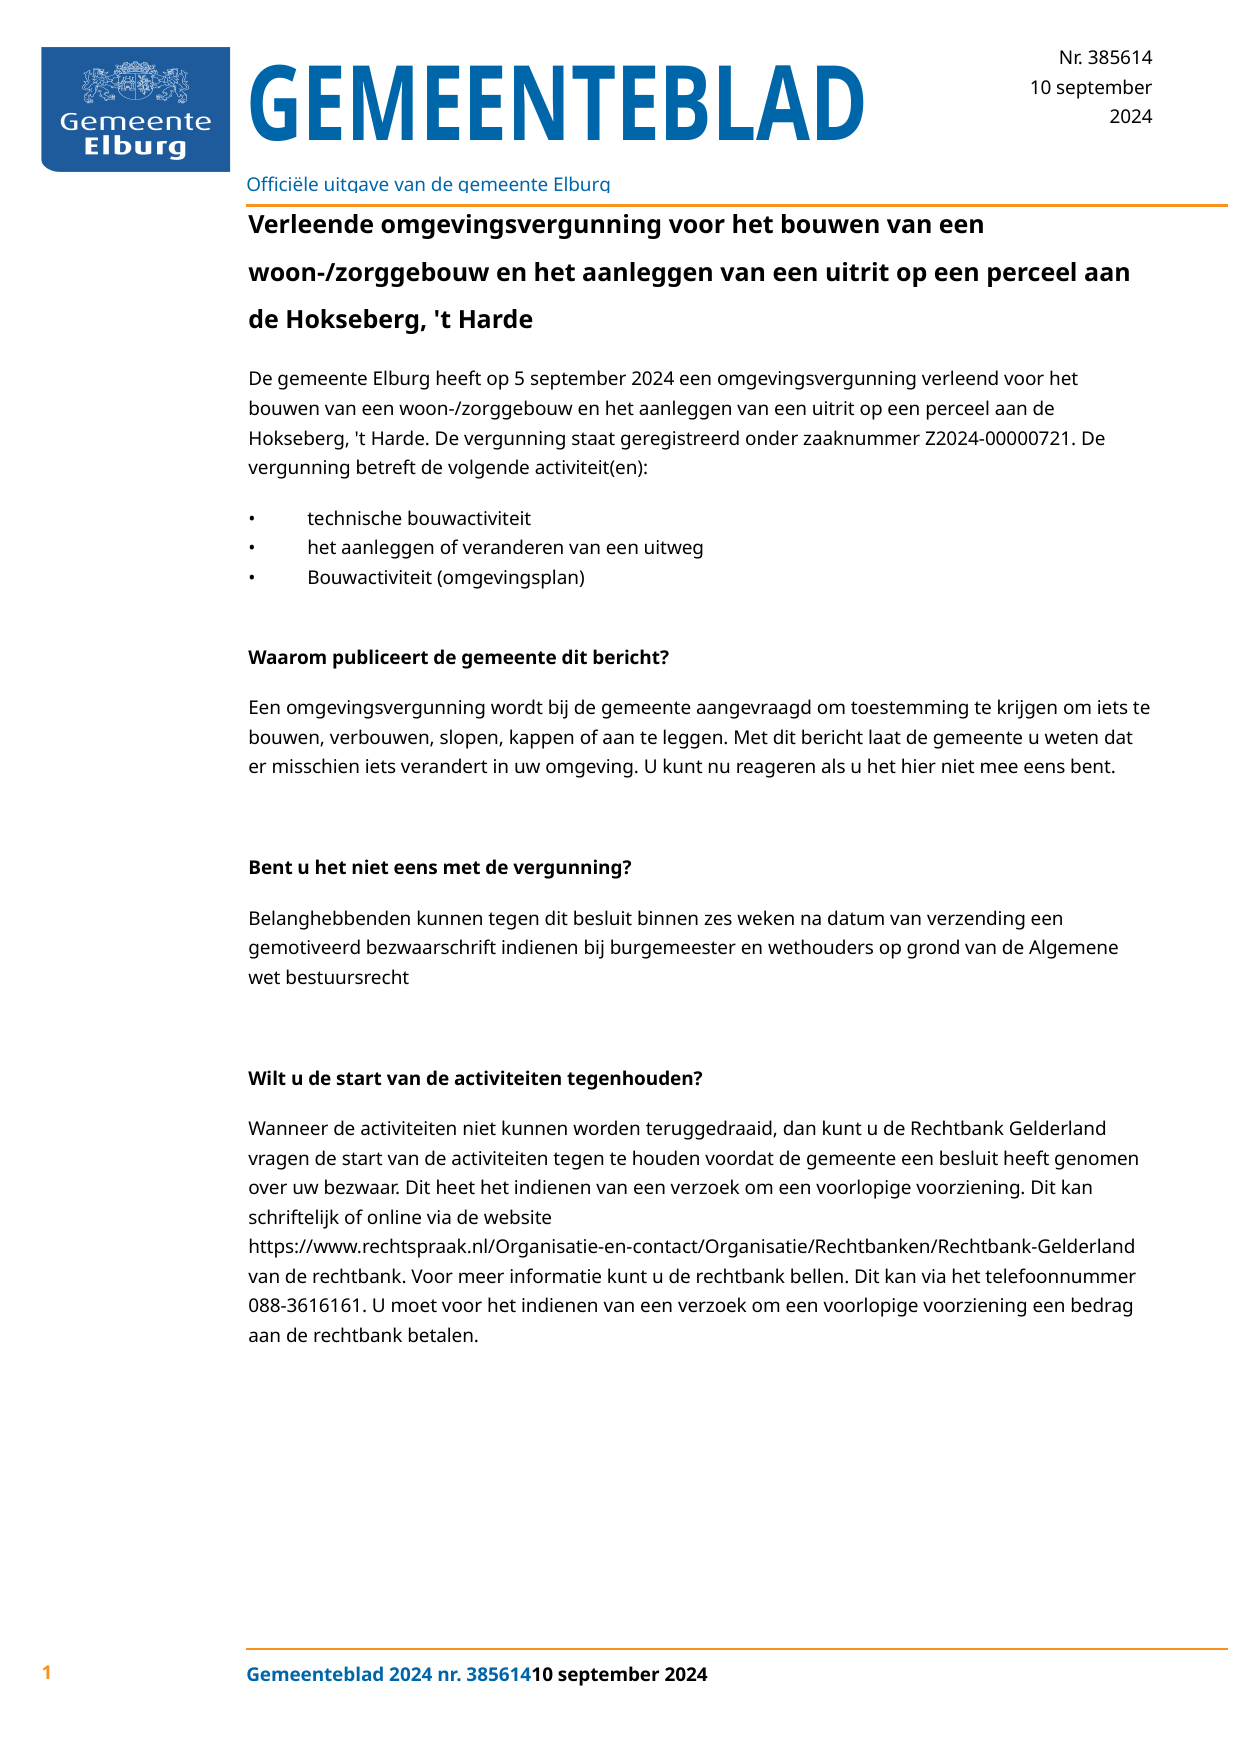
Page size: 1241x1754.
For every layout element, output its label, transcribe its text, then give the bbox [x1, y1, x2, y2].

text Een omgevingsvergunning wordt bij de gemeente aangevraagd om toestemming te krijgen om iets te bouwen, verbouwen, slopen, kappen of aan te leggen. Met dit bericht laat de gemeente u weten dat er misschien iets verandert in uw omgeving. U kunt nu reageren als u het hier niet mee eens bent. [248, 694, 1152, 779]
list technische bouwactiviteit [248, 505, 1152, 530]
list Bouwactiviteit (omgevingsplan) [248, 564, 1152, 589]
list het aanleggen of veranderen van een uitweg [248, 534, 1152, 560]
text Bent u het niet eens met de vergunning? [248, 854, 1152, 880]
text Wilt u de start van de activiteiten tegenhouden? [248, 1065, 1152, 1090]
text Waarom publiceert de gemeente dit bericht? [248, 644, 1152, 669]
text Belanghebbenden kunnen tegen dit besluit binnen zes weken na datum van verzending een gemotiveerd bezwaarschrift indienen bij burgemeester en wethouders op grond van de Algemene wet bestuursrecht [248, 905, 1152, 989]
text Wanneer de activiteiten niet kunnen worden teruggedraaid, dan kunt u de Rechtbank Gelderland vragen de start van de activiteiten tegen te houden voordat de gemeente een besluit heeft genomen over uw bezwaar. Dit heet het indienen van een verzoek om een voorlopige voorziening. Dit kan schriftelijk of online via de website https://www.rechtspraak.nl/Organisatie-en-contact/Organisatie/Rechtbanken/Rechtbank-Gelderland van de rechtbank. Voor meer informatie kunt u de rechtbank bellen. Dit kan via het telefoonnummer 088-3616161. U moet voor het indienen van een verzoek om een voorlopige voorziening een bedrag aan de rechtbank betalen. [248, 1115, 1152, 1348]
text De gemeente Elburg heeft op 5 september 2024 een omgevingsvergunning verleend voor het bouwen van een woon-/zorggebouw en het aanleggen van een uitrit op een perceel aan de Hokseberg, 't Harde. De vergunning staat geregistreerd onder zaaknummer Z2024-00000721. De vergunning betreft de volgende activiteit(en): [248, 366, 1152, 480]
picture [41, 47, 231, 172]
text Verleende omgevingsvergunning voor het bouwen van een woon-/zorggebouw en het aanleggen van een uitrit op een perceel aan de Hokseberg, 't Harde [248, 207, 1152, 336]
